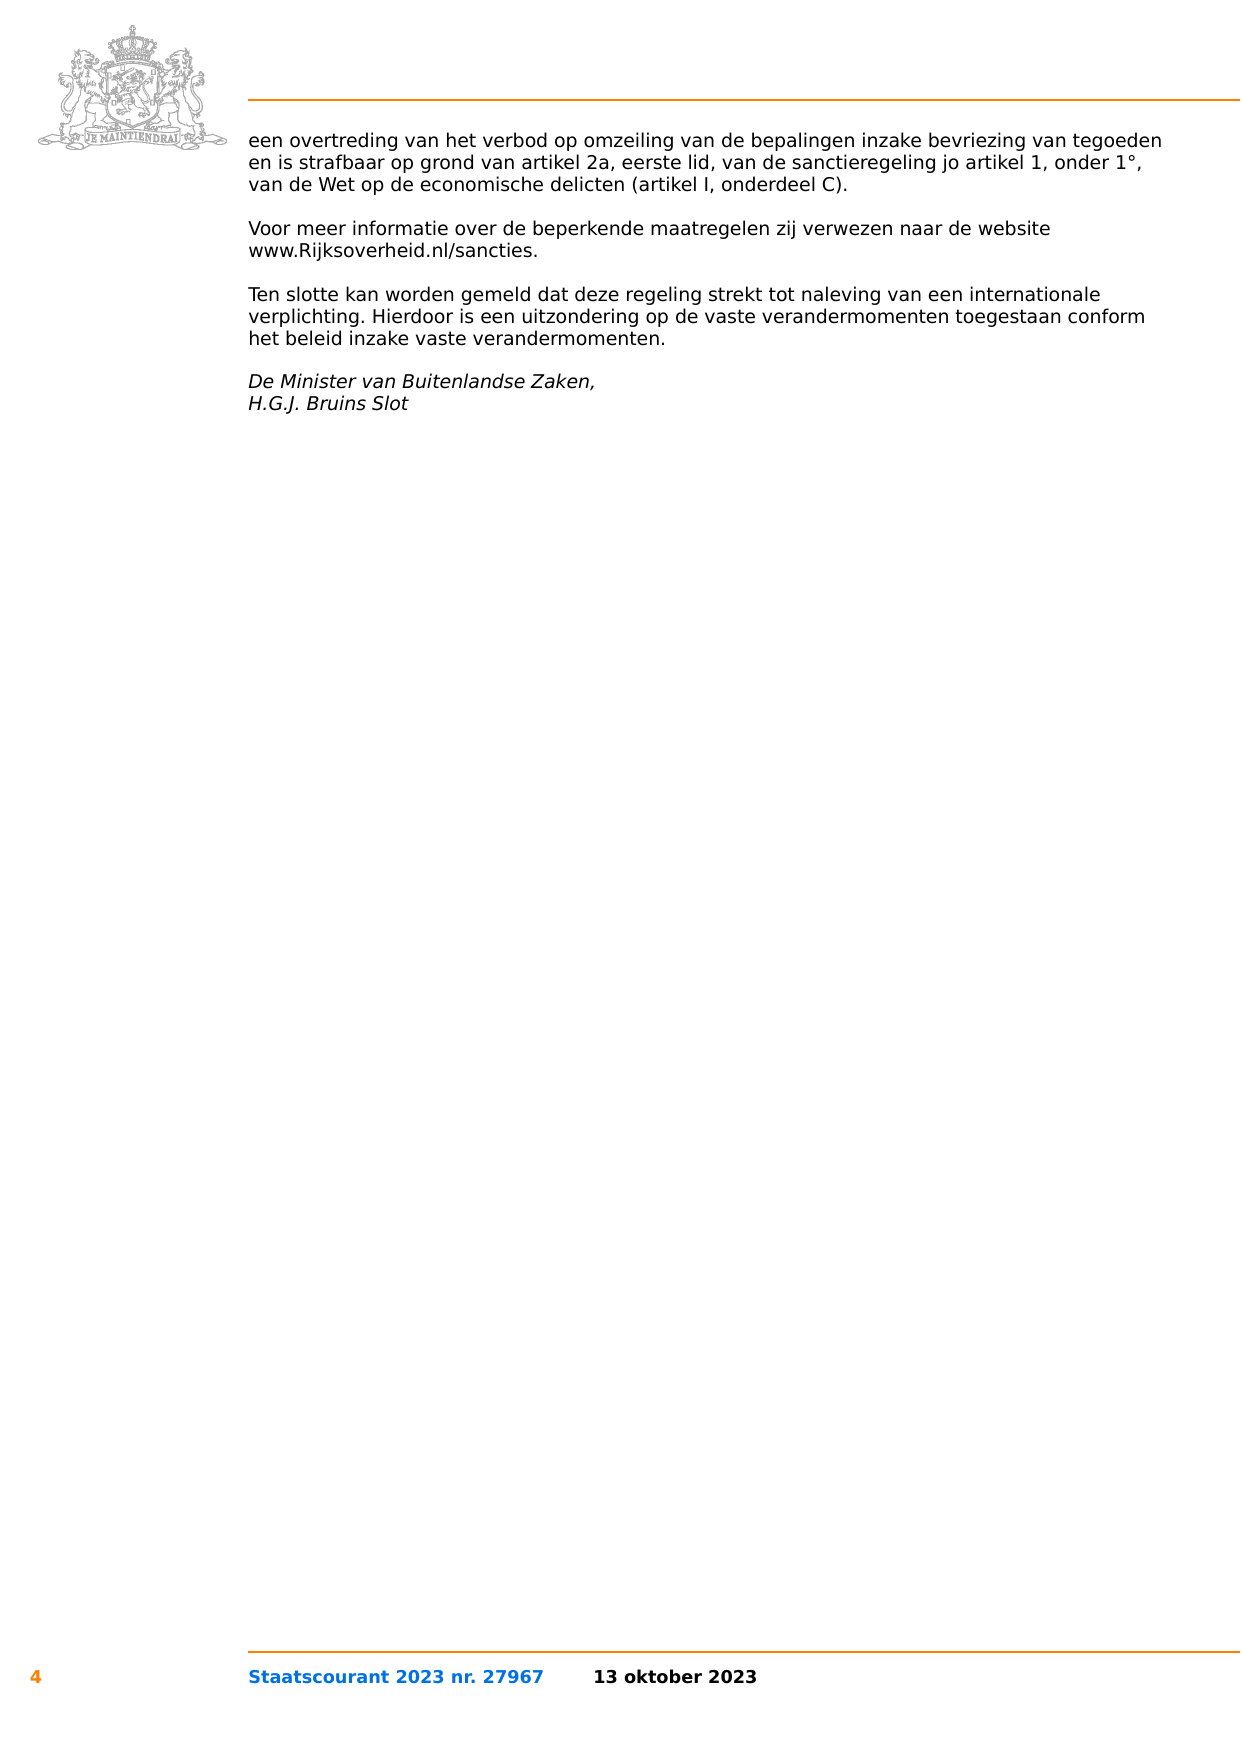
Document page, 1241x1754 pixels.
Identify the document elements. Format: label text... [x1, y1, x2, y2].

text een overtreding van het verbod op omzeiling van de bepalingen inzake bevriezing van tegoeden en is strafbaar op grond van artikel 2a, eerste lid, van de sanctieregeling jo artikel 1, onder 1°, van de Wet op de economische delicten (artikel I, onderdeel C). [248, 130, 1163, 196]
picture [38, 25, 227, 150]
text Voor meer informatie over de beperkende maatregelen zij verwezen naar de website [248, 218, 1163, 240]
text www.Rijksoverheid.nl/sancties. [248, 240, 1163, 262]
text Ten slotte kan worden gemeld dat deze regeling strekt tot naleving van een internationale verplichting. Hierdoor is een uitzondering op de vaste verandermomenten toegestaan conform het beleid inzake vaste verandermomenten. [248, 283, 1163, 349]
text De Minister van Buitenlandse Zaken, H.G.J. Bruins Slot [248, 371, 1163, 415]
